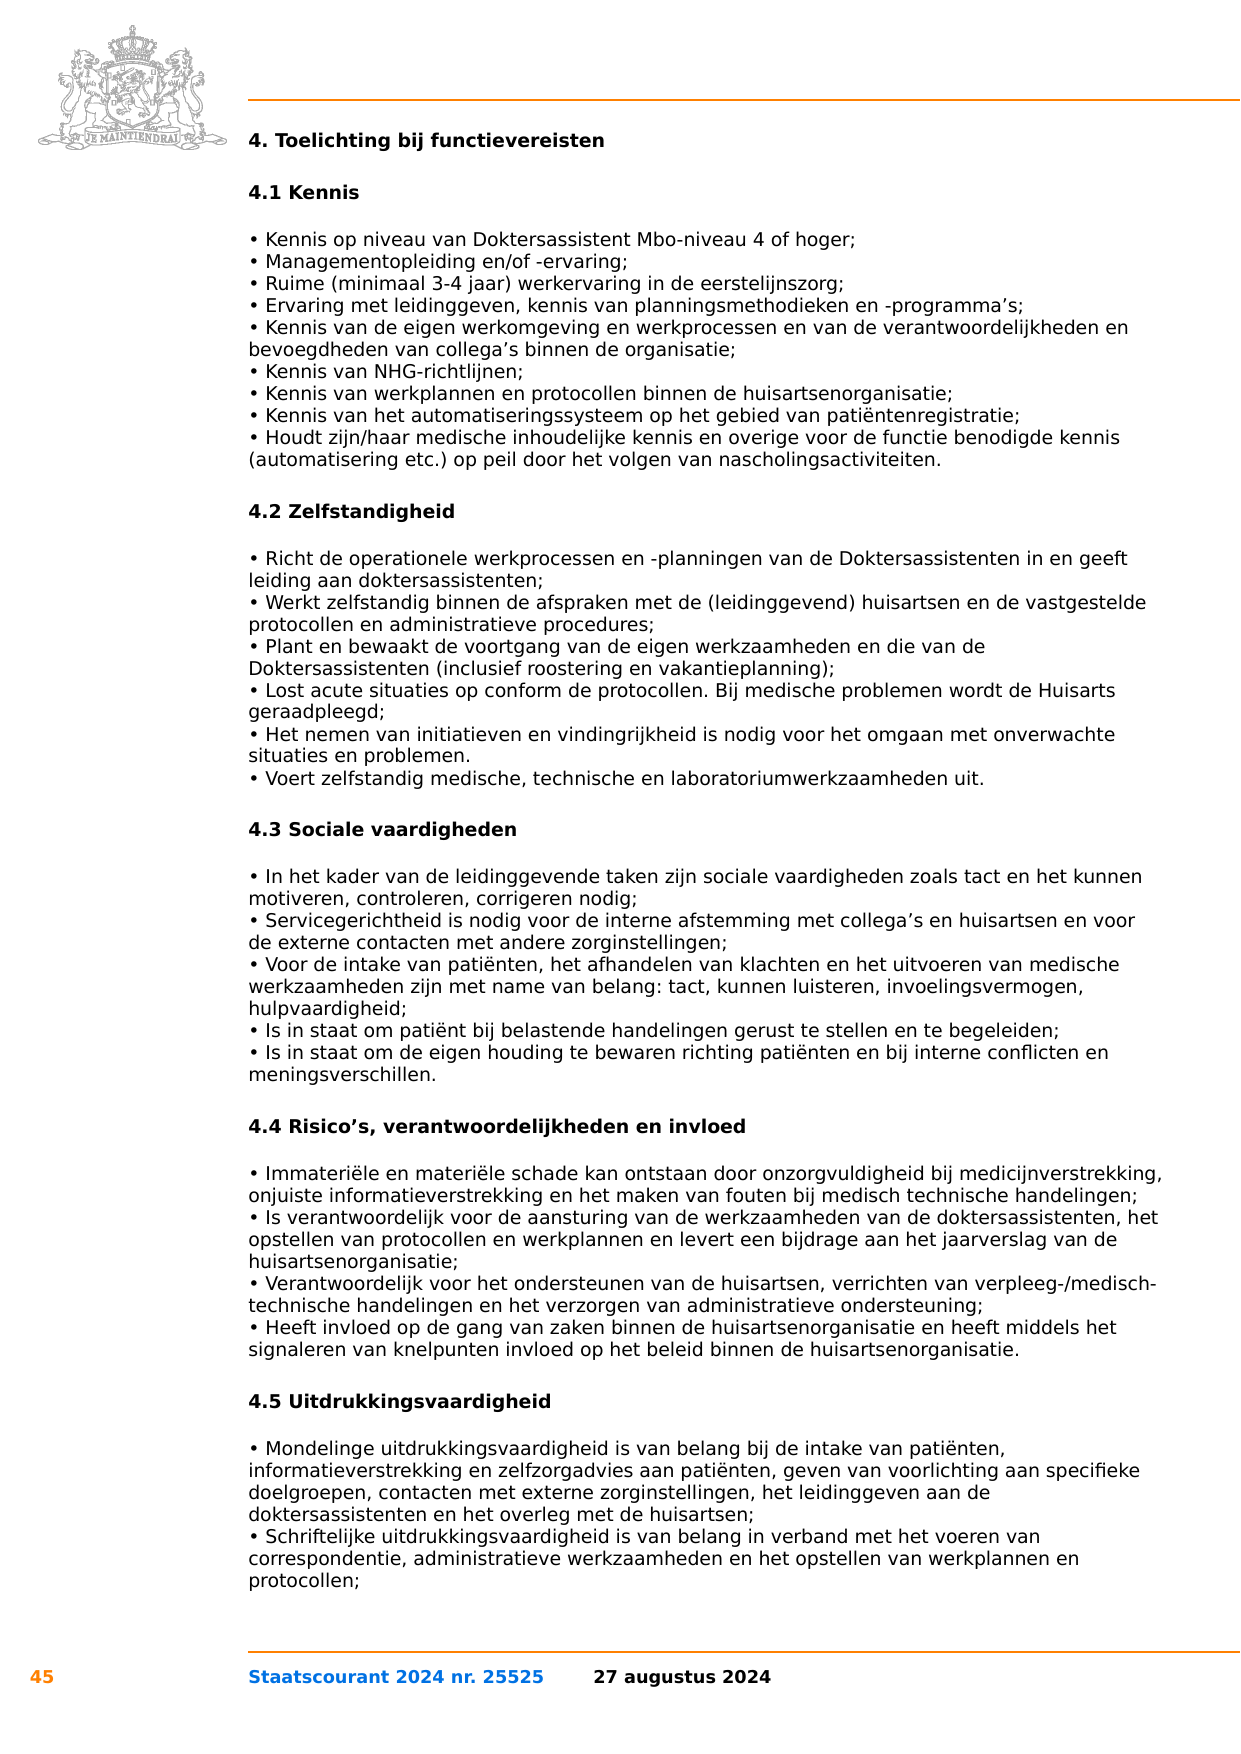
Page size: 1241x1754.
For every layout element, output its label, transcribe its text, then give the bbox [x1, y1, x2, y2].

subtitle 4.1 Kennis [248, 182, 1163, 204]
text • Ervaring met leidinggeven, kennis van planningsmethodieken en -programma’s; [248, 295, 1163, 317]
text • Is in staat om de eigen houding te bewaren richting patiënten en bij interne conflicten en meningsverschillen. [248, 1042, 1163, 1086]
text • Kennis van de eigen werkomgeving en werkprocessen en van de verantwoordelijkheden en bevoegdheden van collega’s binnen de organisatie; [248, 317, 1163, 361]
text • Houdt zijn/haar medische inhoudelijke kennis en overige voor de functie benodigde kennis (automatisering etc.) op peil door het volgen van nascholingsactiviteiten. [248, 427, 1163, 471]
text • Schriftelijke uitdrukkingsvaardigheid is van belang in verband met het voeren van correspondentie, administratieve werkzaamheden en het opstellen van werkplannen en protocollen; [248, 1526, 1163, 1592]
subtitle 4.5 Uitdrukkingsvaardigheid [248, 1391, 1163, 1413]
text • Werkt zelfstandig binnen de afspraken met de (leidinggevend) huisartsen en de vastgestelde protocollen en administratieve procedures; [248, 592, 1163, 636]
text • Kennis op niveau van Doktersassistent Mbo-niveau 4 of hoger; [248, 229, 1163, 251]
text • Richt de operationele werkprocessen en -planningen van de Doktersassistenten in en geeft leiding aan doktersassistenten; [248, 548, 1163, 592]
subtitle 4.2 Zelfstandigheid [248, 501, 1163, 523]
text • Voor de intake van patiënten, het afhandelen van klachten en het uitvoeren van medische werkzaamheden zijn met name van belang: tact, kunnen luisteren, invoelingsvermogen, hulpvaardigheid; [248, 954, 1163, 1020]
text • In het kader van de leidinggevende taken zijn sociale vaardigheden zoals tact en het kunnen motiveren, controleren, corrigeren nodig; [248, 866, 1163, 910]
text • Managementopleiding en/of -ervaring; [248, 251, 1163, 273]
text • Voert zelfstandig medische, technische en laboratoriumwerkzaamheden uit. [248, 767, 1163, 789]
subtitle 4. Toelichting bij functievereisten [248, 130, 1163, 152]
text • Ruime (minimaal 3-4 jaar) werkervaring in de eerstelijnszorg; [248, 273, 1163, 295]
text • Plant en bewaakt de voortgang van de eigen werkzaamheden en die van de Doktersassistenten (inclusief roostering en vakantieplanning); [248, 636, 1163, 679]
subtitle 4.3 Sociale vaardigheden [248, 819, 1163, 841]
text • Kennis van het automatiseringssysteem op het gebied van patiëntenregistratie; [248, 405, 1163, 427]
text • Heeft invloed op de gang van zaken binnen de huisartsenorganisatie en heeft middels het signaleren van knelpunten invloed op het beleid binnen de huisartsenorganisatie. [248, 1317, 1163, 1361]
text • Is verantwoordelijk voor de aansturing van de werkzaamheden van de doktersassistenten, het opstellen van protocollen en werkplannen en levert een bijdrage aan het jaarverslag van de huisartsenorganisatie; [248, 1207, 1163, 1273]
text • Immateriële en materiële schade kan ontstaan door onzorgvuldigheid bij medicijnverstrekking, onjuiste informatieverstrekking en het maken van fouten bij medisch technische handelingen; [248, 1163, 1163, 1207]
text • Mondelinge uitdrukkingsvaardigheid is van belang bij de intake van patiënten, informatieverstrekking en zelfzorgadvies aan patiënten, geven van voorlichting aan specifieke doelgroepen, contacten met externe zorginstellingen, het leidinggeven aan de doktersassistenten en het overleg met de huisartsen; [248, 1438, 1163, 1526]
text • Kennis van werkplannen en protocollen binnen de huisartsenorganisatie; [248, 383, 1163, 405]
text • Servicegerichtheid is nodig voor de interne afstemming met collega’s en huisartsen en voor de externe contacten met andere zorginstellingen; [248, 910, 1163, 954]
subtitle 4.4 Risico’s, verantwoordelijkheden en invloed [248, 1116, 1163, 1138]
text • Lost acute situaties op conform de protocollen. Bij medische problemen wordt de Huisarts geraadpleegd; [248, 679, 1163, 723]
text • Kennis van NHG-richtlijnen; [248, 361, 1163, 383]
text • Is in staat om patiënt bij belastende handelingen gerust te stellen en te begeleiden; [248, 1020, 1163, 1042]
text • Het nemen van initiatieven en vindingrijkheid is nodig voor het omgaan met onverwachte situaties en problemen. [248, 723, 1163, 767]
text • Verantwoordelijk voor het ondersteunen van de huisartsen, verrichten van verpleeg-/medisch-technische handelingen en het verzorgen van administratieve ondersteuning; [248, 1273, 1163, 1317]
picture [38, 25, 227, 150]
